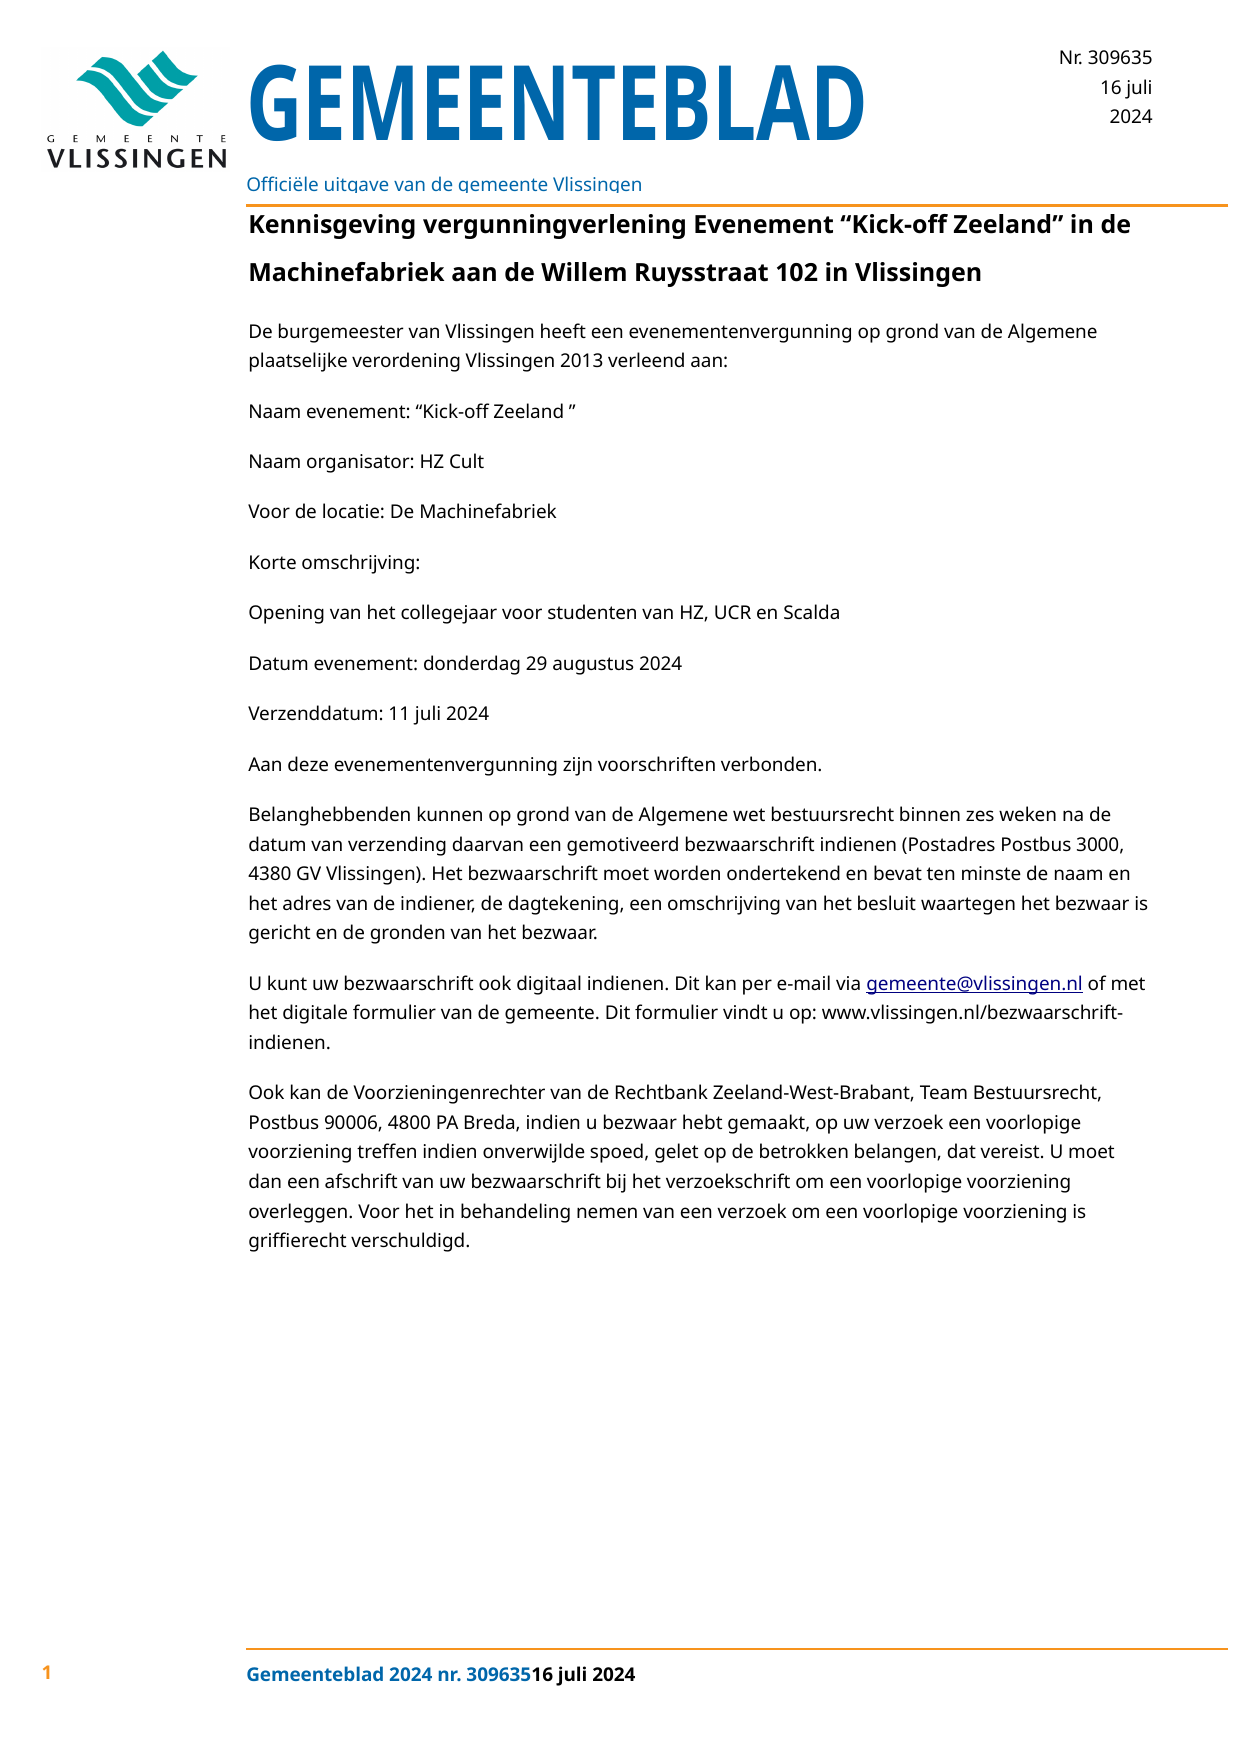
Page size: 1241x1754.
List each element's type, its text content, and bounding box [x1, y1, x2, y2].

text Voor de locatie: De Machinefabriek [248, 499, 1152, 524]
text Verzenddatum: 11 juli 2024 [248, 700, 1152, 726]
text Korte omschrijving: [248, 549, 1152, 575]
text Opening van het collegejaar voor studenten van HZ, UCR en Scalda [248, 599, 1152, 625]
text Naam evenement: “Kick-off Zeeland ” [248, 398, 1152, 424]
text Naam organisator: HZ Cult [248, 448, 1152, 474]
text U kunt uw bezwaarschrift ook digitaal indienen. Dit kan per e-mail via gemeente@vlissingen.nl of met het digitale formulier van de gemeente. Dit formulier vindt u op: www.vlissingen.nl/bezwaarschrift-indienen. [248, 970, 1152, 1055]
text Ook kan de Voorzieningenrechter van de Rechtbank Zeeland-West-Brabant, Team Bestuursrecht, Postbus 90006, 4800 PA Breda, indien u bezwaar hebt gemaakt, op uw verzoek een voorlopige voorziening treffen indien onverwijlde spoed, gelet op de betrokken belangen, dat vereist. U moet dan een afschrift van uw bezwaarschrift bij het verzoekschrift om een voorlopige voorziening overleggen. Voor het in behandeling nemen van een verzoek om een voorlopige voorziening is griffierecht verschuldigd. [248, 1079, 1152, 1253]
text Aan deze evenementenvergunning zijn voorschriften verbonden. [248, 751, 1152, 777]
picture [41, 47, 231, 172]
text Belanghebbenden kunnen op grond van de Algemene wet bestuursrecht binnen zes weken na de datum van verzending daarvan een gemotiveerd bezwaarschrift indienen (Postadres Postbus 3000, 4380 GV Vlissingen). Het bezwaarschrift moet worden ondertekend en bevat ten minste de naam en het adres van de indiener, de dagtekening, een omschrijving van het besluit waartegen het bezwaar is gericht en de gronden van het bezwaar. [248, 801, 1152, 945]
text Datum evenement: donderdag 29 augustus 2024 [248, 650, 1152, 676]
text Kennisgeving vergunningverlening Evenement “Kick-off Zeeland” in de Machinefabriek aan de Willem Ruysstraat 102 in Vlissingen [248, 207, 1152, 288]
text De burgemeester van Vlissingen heeft een evenementenvergunning op grond van de Algemene plaatselijke verordening Vlissingen 2013 verleend aan: [248, 318, 1152, 373]
